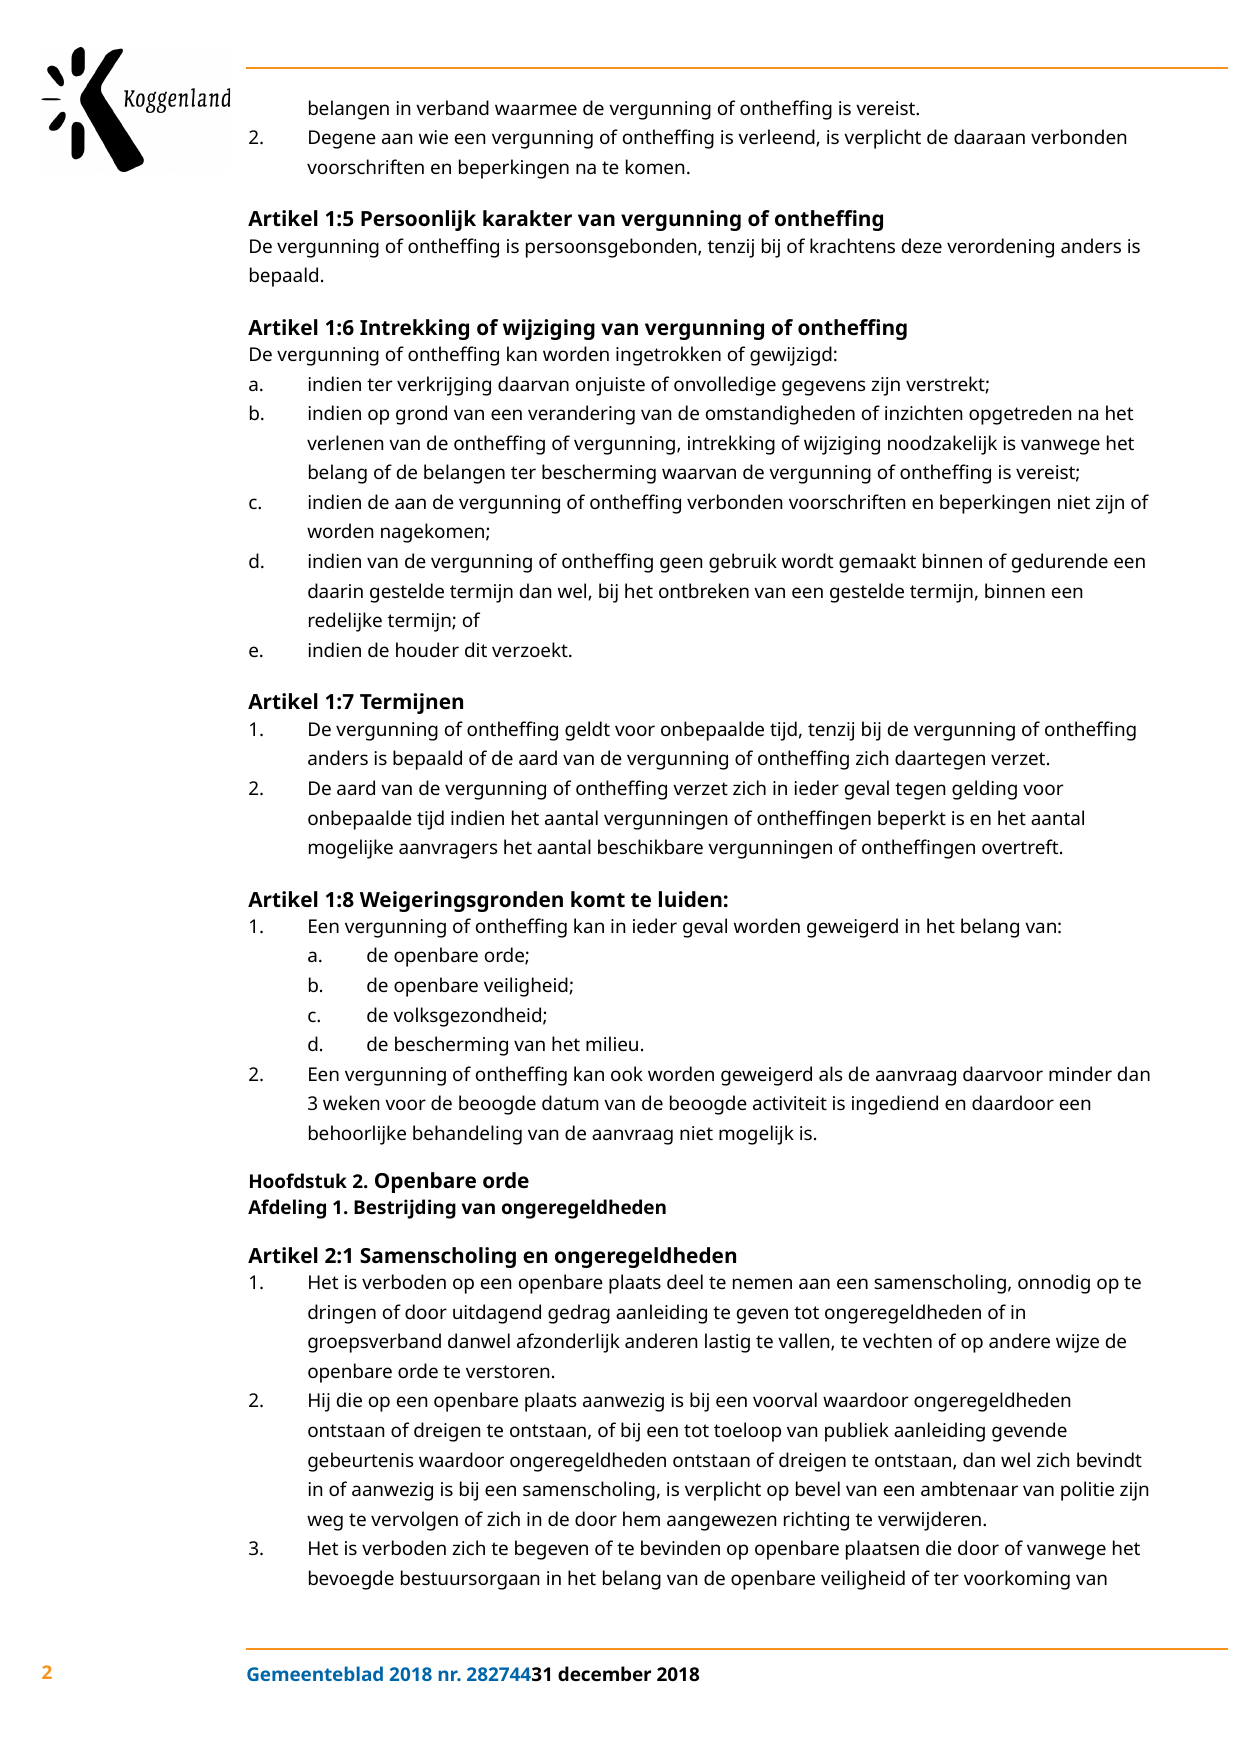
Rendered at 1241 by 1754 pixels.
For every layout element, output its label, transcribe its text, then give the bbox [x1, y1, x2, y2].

list De aard van de vergunning of ontheffing verzet zich in ieder geval tegen gelding voor onbepaalde tijd indien het aantal vergunningen of ontheffingen beperkt is en het aantal mogelijke aanvragers het aantal beschikbare vergunningen of ontheffingen overtreft. [248, 775, 1152, 860]
list indien op grond van een verandering van de omstandigheden of inzichten opgetreden na het verlenen van de ontheffing of vergunning, intrekking of wijziging noodzakelijk is vanwege het belang of de belangen ter bescherming waarvan de vergunning of ontheffing is vereist; [248, 400, 1152, 485]
list Een vergunning of ontheffing kan ook worden geweigerd als de aanvraag daarvoor minder dan 3 weken voor de beoogde datum van de beoogde activiteit is ingediend en daardoor een behoorlijke behandeling van de aanvraag niet mogelijk is. [248, 1061, 1152, 1146]
list indien de aan de vergunning of ontheffing verbonden voorschriften en beperkingen niet zijn of worden nagekomen; [248, 489, 1152, 544]
text Artikel 1:7 Termijnen [248, 687, 1152, 716]
list de volksgezondheid; [307, 1002, 1152, 1028]
list Een vergunning of ontheffing kan in ieder geval worden geweigerd in het belang van: [248, 913, 1152, 939]
text Artikel 1:8 Weigeringsgronden komt te luiden: [248, 885, 1152, 913]
list indien de houder dit verzoekt. [248, 637, 1152, 663]
list De vergunning of ontheffing geldt voor onbepaalde tijd, tenzij bij de vergunning of ontheffing anders is bepaald of de aard van de vergunning of ontheffing zich daartegen verzet. [248, 716, 1152, 771]
text De vergunning of ontheffing is persoonsgebonden, tenzij bij of krachtens deze verordening anders is bepaald. [248, 233, 1152, 288]
text Artikel 2:1 Samenscholing en ongeregeldheden [248, 1241, 1152, 1269]
list de openbare veiligheid; [307, 972, 1152, 998]
text Artikel 1:6 Intrekking of wijziging van vergunning of ontheffing [248, 313, 1152, 341]
list de openbare orde; [307, 943, 1152, 968]
list Hij die op een openbare plaats aanwezig is bij een voorval waardoor ongeregeldheden ontstaan of dreigen te ontstaan, of bij een tot toeloop van publiek aanleiding gevende gebeurtenis waardoor ongeregeldheden ontstaan of dreigen te ontstaan, dan wel zich bevindt in of aanwezig is bij een samenscholing, is verplicht op bevel van een ambtenaar van politie zijn weg te vervolgen of zich in de door hem aangewezen richting te verwijderen. [248, 1388, 1152, 1532]
list Degene aan wie een vergunning of ontheffing is verleend, is verplicht de daaraan verbonden voorschriften en beperkingen na te komen. [248, 124, 1152, 180]
text Afdeling 1. Bestrijding van ongeregeldheden [248, 1194, 1152, 1220]
text De vergunning of ontheffing kan worden ingetrokken of gewijzigd: [248, 341, 1152, 367]
list Het is verboden op een openbare plaats deel te nemen aan een samenscholing, onnodig op te dringen of door uitdagend gedrag aanleiding te geven tot ongeregeldheden of in groepsverband danwel afzonderlijk anderen lastig te vallen, te vechten of op andere wijze de openbare orde te verstoren. [248, 1269, 1152, 1384]
list indien van de vergunning of ontheffing geen gebruik wordt gemaakt binnen of gedurende een daarin gestelde termijn dan wel, bij het ontbreken van een gestelde termijn, binnen een redelijke termijn; of [248, 548, 1152, 633]
list belangen in verband waarmee de vergunning of ontheffing is vereist. [248, 95, 1152, 121]
list indien ter verkrijging daarvan onjuiste of onvolledige gegevens zijn verstrekt; [248, 371, 1152, 397]
text Hoofdstuk 2. Openbare orde [248, 1166, 1152, 1194]
picture [41, 47, 231, 172]
list de bescherming van het milieu. [307, 1031, 1152, 1057]
text Artikel 1:5 Persoonlijk karakter van vergunning of ontheffing [248, 204, 1152, 233]
list Het is verboden zich te begeven of te bevinden op openbare plaatsen die door of vanwege het bevoegde bestuursorgaan in het belang van de openbare veiligheid of ter voorkoming van [248, 1536, 1152, 1591]
